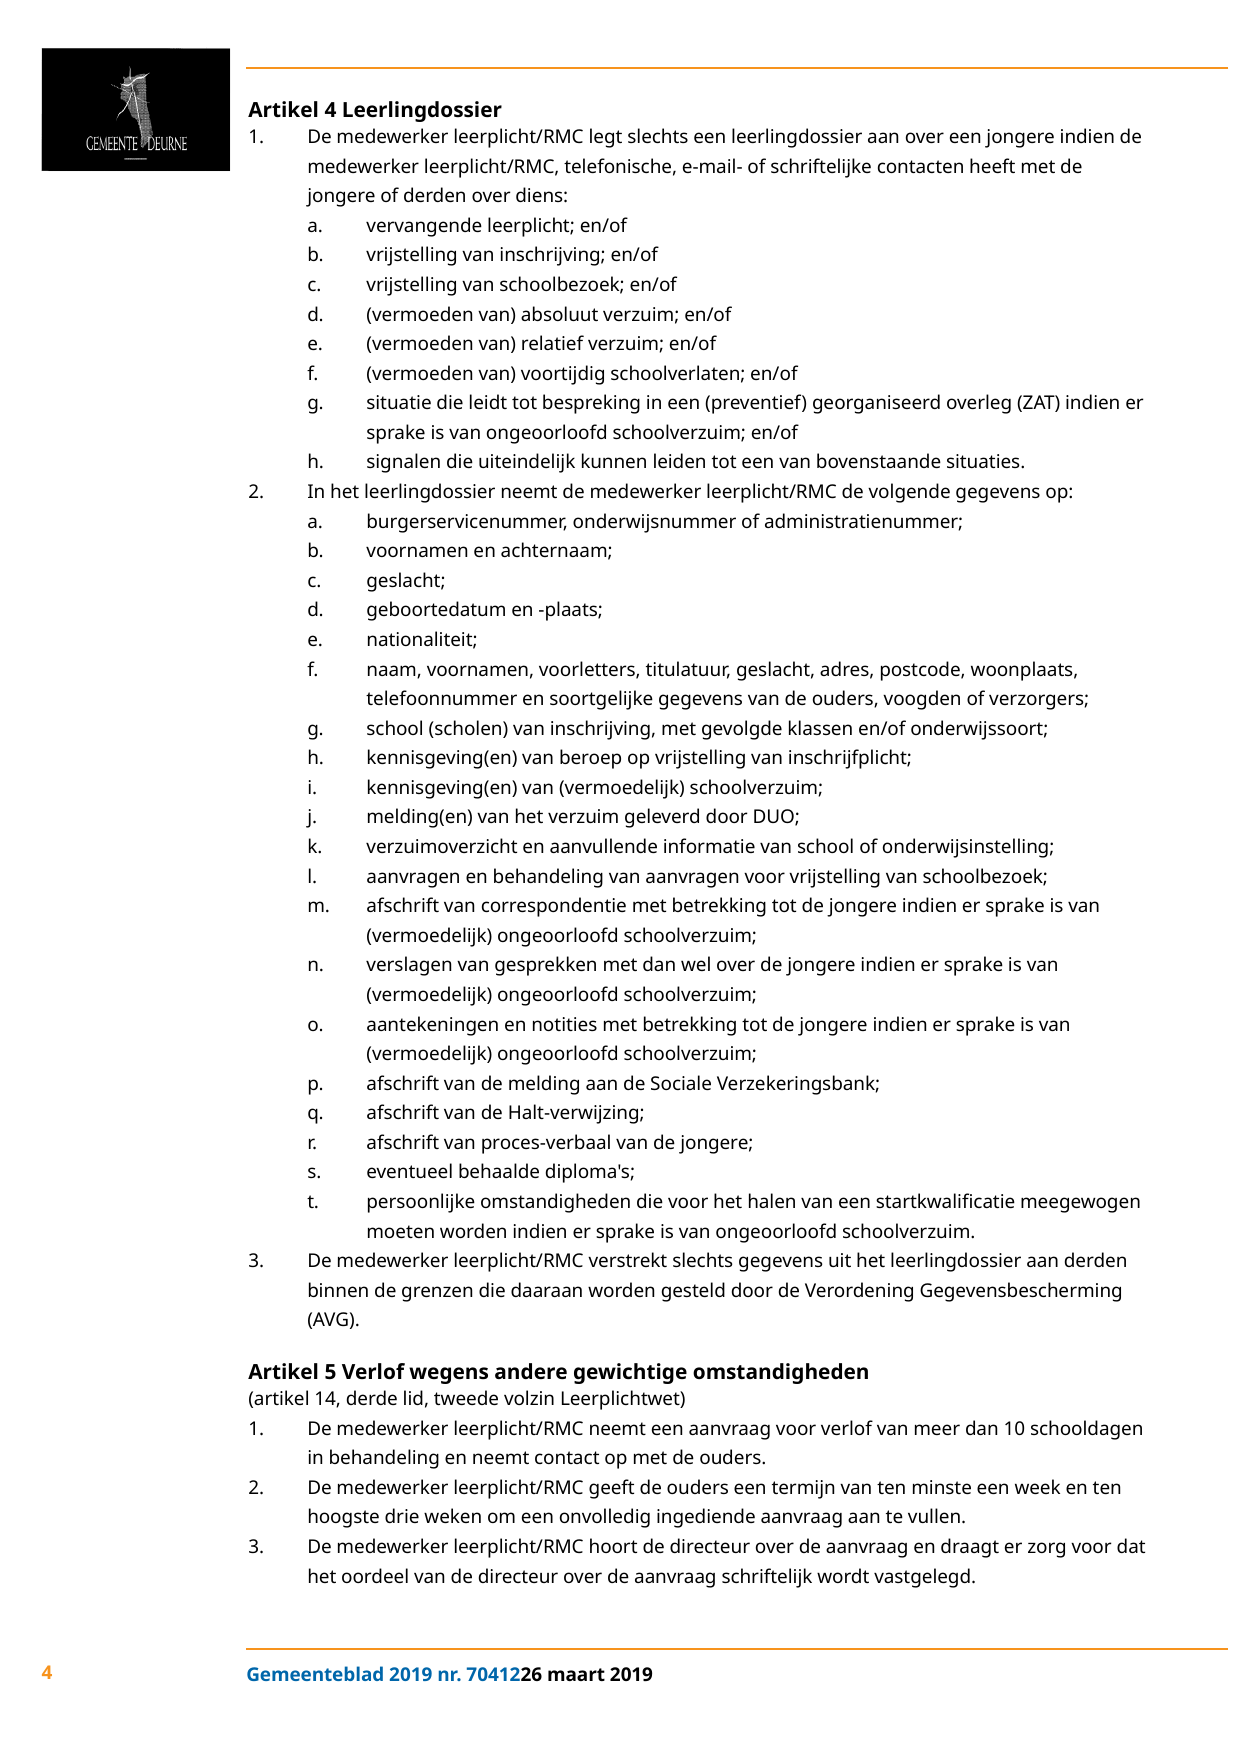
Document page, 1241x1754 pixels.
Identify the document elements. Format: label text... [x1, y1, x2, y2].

list kennisgeving(en) van beroep op vrijstelling van inschrijfplicht; [307, 744, 1152, 770]
list vrijstelling van inschrijving; en/of [307, 242, 1152, 267]
list verslagen van gesprekken met dan wel over de jongere indien er sprake is van (vermoedelijk) ongeoorloofd schoolverzuim; [307, 952, 1152, 1007]
list (vermoeden van) absoluut verzuim; en/of [307, 301, 1152, 326]
list De medewerker leerplicht/RMC legt slechts een leerlingdossier aan over een jongere indien de medewerker leerplicht/RMC, telefonische, e-mail- of schriftelijke contacten heeft met de jongere of derden over diens: [248, 123, 1152, 208]
list (vermoeden van) voortijdig schoolverlaten; en/of [307, 360, 1152, 386]
list aanvragen en behandeling van aanvragen voor vrijstelling van schoolbezoek; [307, 863, 1152, 888]
list geslacht; [307, 567, 1152, 593]
list geboortedatum en -plaats; [307, 597, 1152, 622]
list De medewerker leerplicht/RMC neemt een aanvraag voor verlof van meer dan 10 schooldagen in behandeling en neemt contact op met de ouders. [248, 1415, 1152, 1470]
list aantekeningen en notities met betrekking tot de jongere indien er sprake is van (vermoedelijk) ongeoorloofd schoolverzuim; [307, 1011, 1152, 1066]
list kennisgeving(en) van (vermoedelijk) schoolverzuim; [307, 774, 1152, 800]
list school (scholen) van inschrijving, met gevolgde klassen en/of onderwijssoort; [307, 715, 1152, 741]
text Artikel 4 Leerlingdossier [248, 95, 1152, 123]
list afschrift van correspondentie met betrekking tot de jongere indien er sprake is van (vermoedelijk) ongeoorloofd schoolverzuim; [307, 892, 1152, 948]
list voornamen en achternaam; [307, 537, 1152, 563]
list afschrift van proces-verbaal van de jongere; [307, 1129, 1152, 1155]
list eventueel behaalde diploma's; [307, 1159, 1152, 1184]
picture [41, 47, 231, 172]
list persoonlijke omstandigheden die voor het halen van een startkwalificatie meegewogen moeten worden indien er sprake is van ongeoorloofd schoolverzuim. [307, 1188, 1152, 1243]
list In het leerlingdossier neemt de medewerker leerplicht/RMC de volgende gegevens op: [248, 478, 1152, 504]
list De medewerker leerplicht/RMC hoort de directeur over de aanvraag en draagt er zorg voor dat het oordeel van de directeur over de aanvraag schriftelijk wordt vastgelegd. [248, 1533, 1152, 1589]
list vrijstelling van schoolbezoek; en/of [307, 271, 1152, 297]
list vervangende leerplicht; en/of [307, 212, 1152, 238]
list verzuimoverzicht en aanvullende informatie van school of onderwijsinstelling; [307, 833, 1152, 859]
list afschrift van de melding aan de Sociale Verzekeringsbank; [307, 1070, 1152, 1096]
list burgerservicenummer, onderwijsnummer of administratienummer; [307, 508, 1152, 533]
list signalen die uiteindelijk kunnen leiden tot een van bovenstaande situaties. [307, 449, 1152, 474]
list nationaliteit; [307, 626, 1152, 652]
list situatie die leidt tot bespreking in een (preventief) georganiseerd overleg (ZAT) indien er sprake is van ongeoorloofd schoolverzuim; en/of [307, 389, 1152, 445]
list De medewerker leerplicht/RMC geeft de ouders een termijn van ten minste een week en ten hoogste drie weken om een onvolledig ingediende aanvraag aan te vullen. [248, 1474, 1152, 1529]
list (vermoeden van) relatief verzuim; en/of [307, 330, 1152, 356]
text Artikel 5 Verlof wegens andere gewichtige omstandigheden [248, 1357, 1152, 1385]
list afschrift van de Halt-verwijzing; [307, 1099, 1152, 1125]
list melding(en) van het verzuim geleverd door DUO; [307, 804, 1152, 829]
list De medewerker leerplicht/RMC verstrekt slechts gegevens uit het leerlingdossier aan derden binnen de grenzen die daaraan worden gesteld door de Verordening Gegevensbescherming (AVG). [248, 1247, 1152, 1332]
text (artikel 14, derde lid, tweede volzin Leerplichtwet) [248, 1385, 1152, 1411]
list naam, voornamen, voorletters, titulatuur, geslacht, adres, postcode, woonplaats, telefoonnummer en soortgelijke gegevens van de ouders, voogden of verzorgers; [307, 656, 1152, 711]
